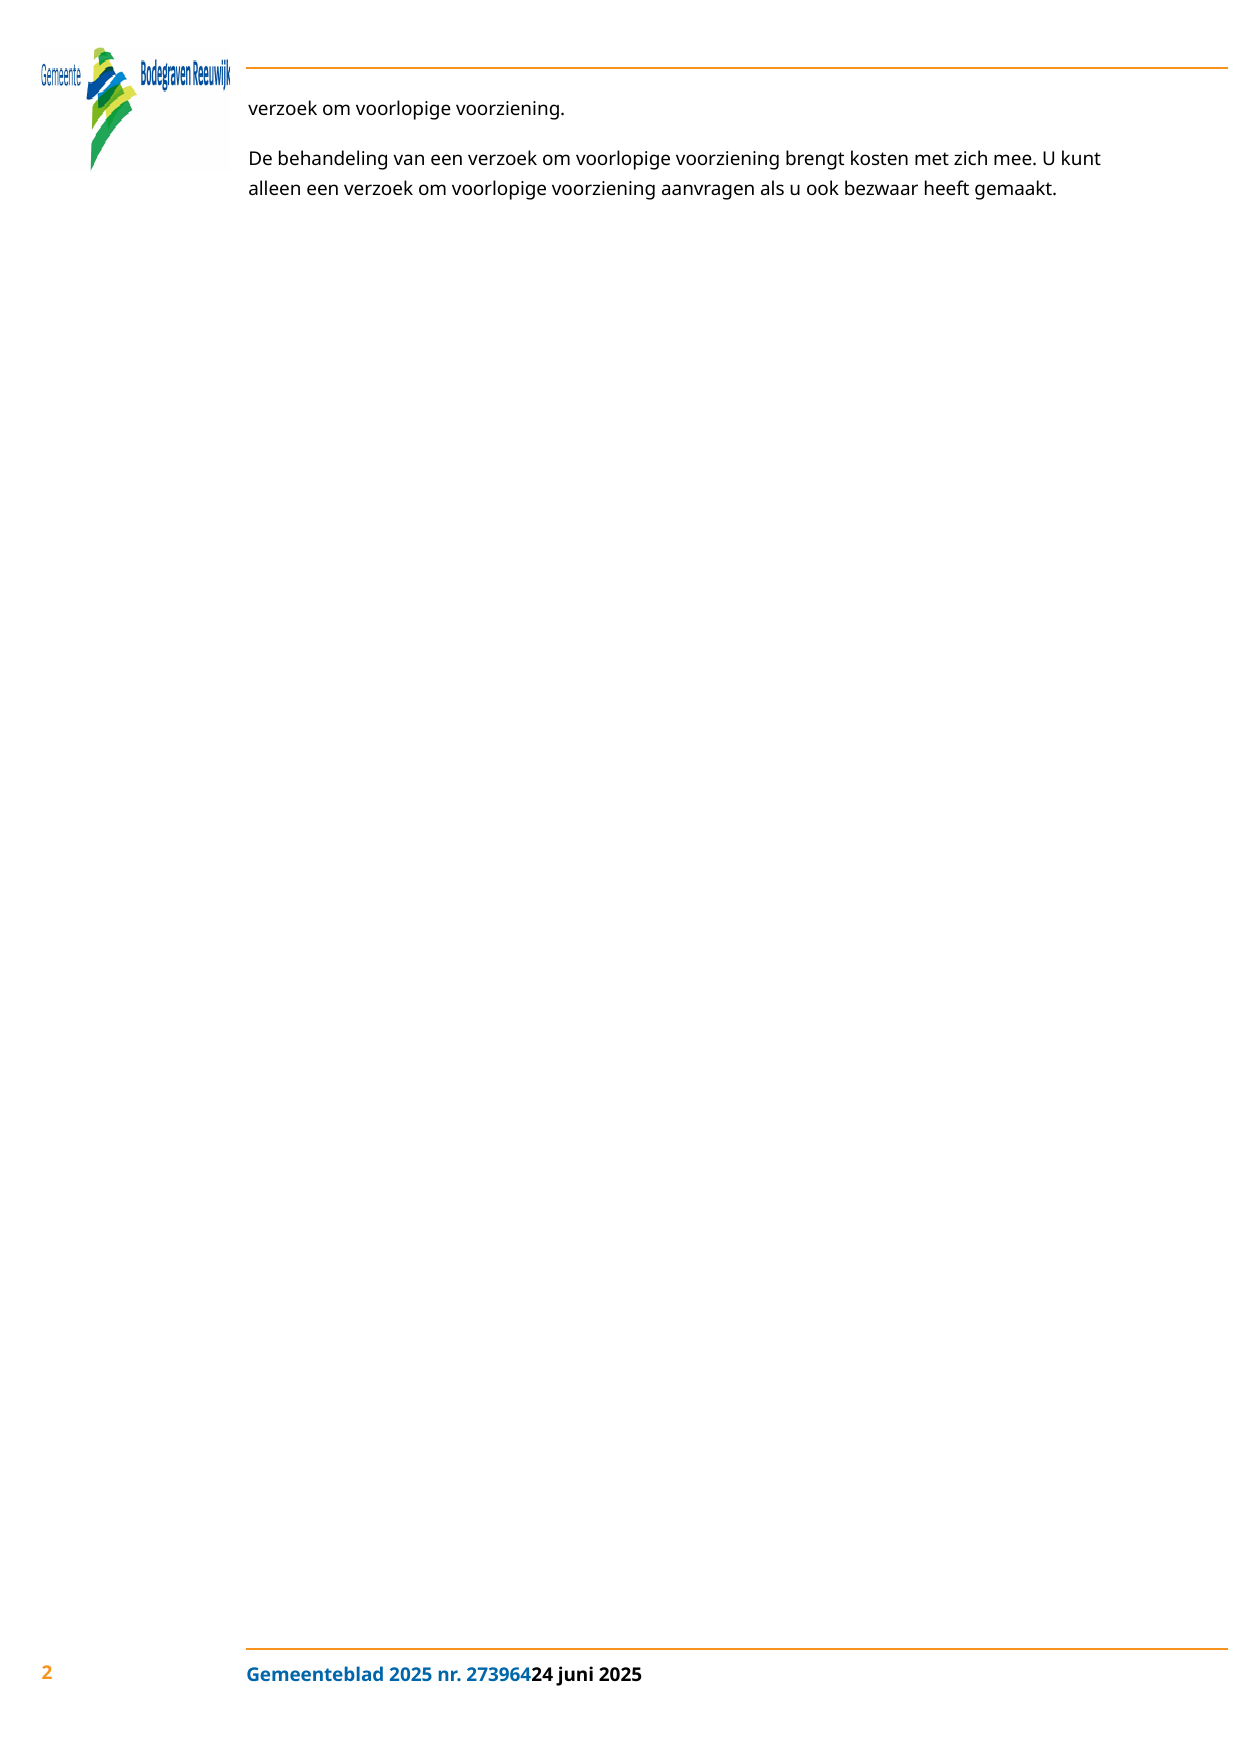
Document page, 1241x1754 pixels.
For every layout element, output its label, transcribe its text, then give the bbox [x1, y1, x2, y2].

picture [41, 47, 231, 172]
text De behandeling van een verzoek om voorlopige voorziening brengt kosten met zich mee. U kunt alleen een verzoek om voorlopige voorziening aanvragen als u ook bezwaar heeft gemaakt. [248, 145, 1152, 201]
text verzoek om voorlopige voorziening. [248, 95, 1152, 121]
